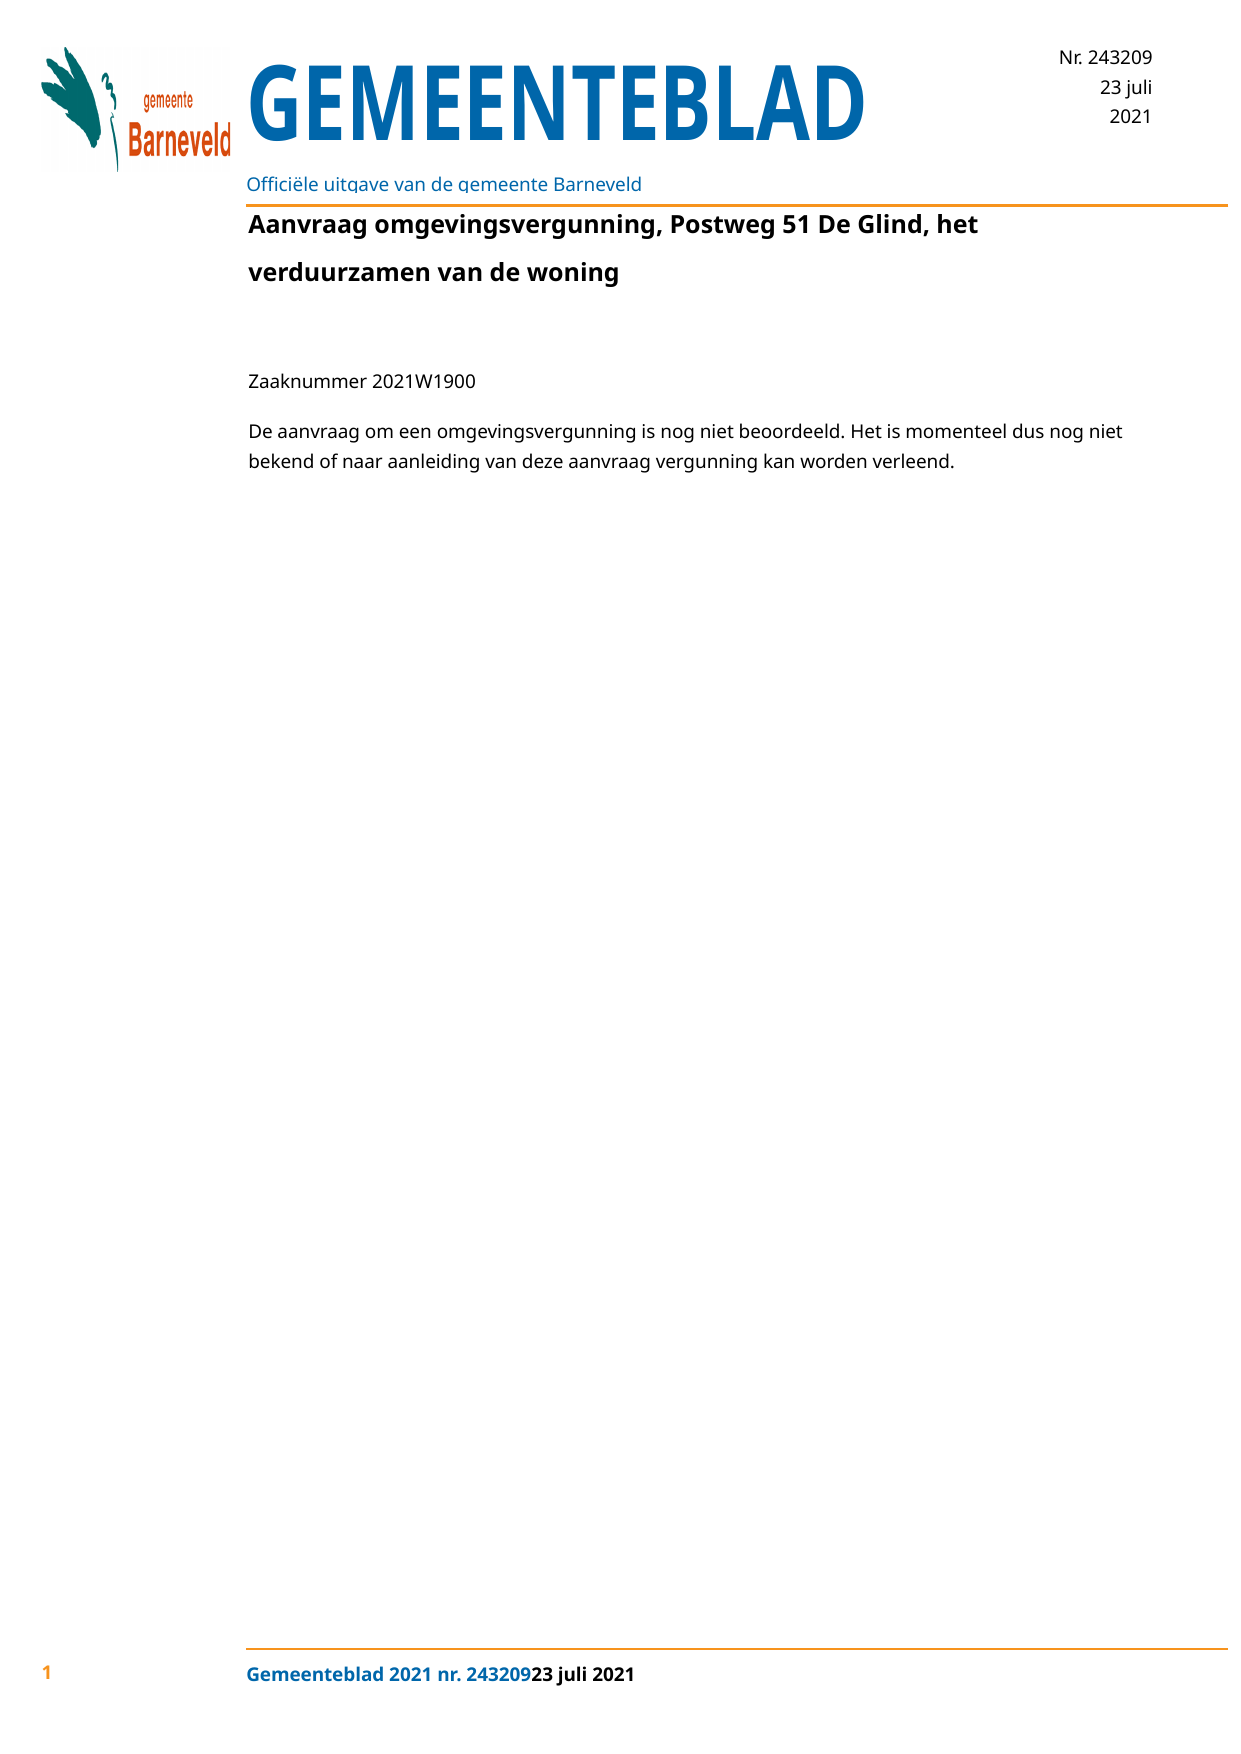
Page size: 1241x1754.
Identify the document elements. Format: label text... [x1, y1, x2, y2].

text Aanvraag omgevingsvergunning, Postweg 51 De Glind, het verduurzamen van de woning [248, 207, 1152, 288]
picture [41, 47, 231, 172]
text Zaaknummer 2021W1900 [248, 368, 1152, 394]
text De aanvraag om een omgevingsvergunning is nog niet beoordeeld. Het is momenteel dus nog niet bekend of naar aanleiding van deze aanvraag vergunning kan worden verleend. [248, 419, 1152, 474]
